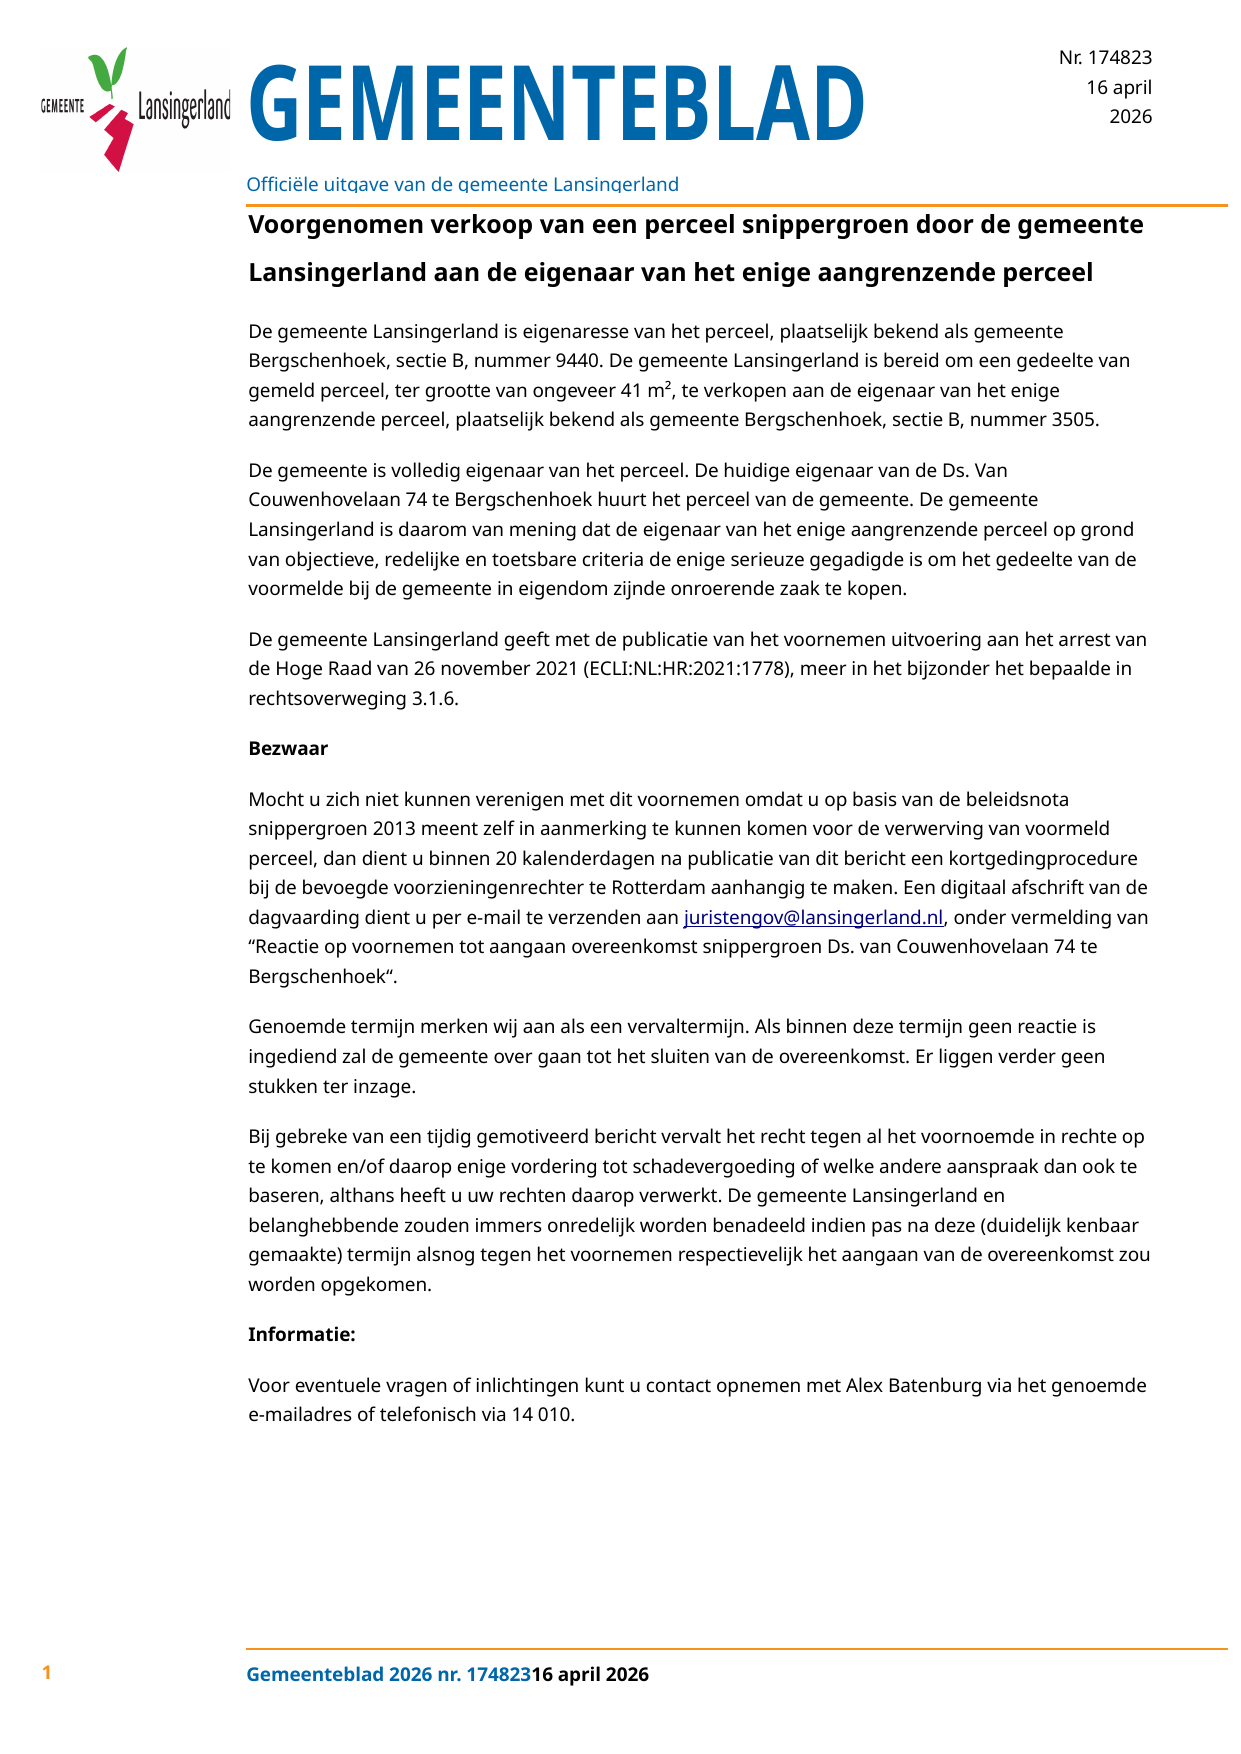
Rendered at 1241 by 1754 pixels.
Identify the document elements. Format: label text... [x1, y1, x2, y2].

text Mocht u zich niet kunnen verenigen met dit voornemen omdat u op basis van de beleidsnota snippergroen 2013 meent zelf in aanmerking te kunnen komen voor de verwerving van voormeld perceel, dan dient u binnen 20 kalenderdagen na publicatie van dit bericht een kortgedingprocedure bij de bevoegde voorzieningenrechter te Rotterdam aanhangig te maken. Een digitaal afschrift van de dagvaarding dient u per e-mail te verzenden aan juristengov@lansingerland.nl, onder vermelding van “Reactie op voornemen tot aangaan overeenkomst snippergroen Ds. van Couwenhovelaan 74 te Bergschenhoek“. [248, 786, 1152, 989]
text De gemeente Lansingerland geeft met de publicatie van het voornemen uitvoering aan het arrest van de Hoge Raad van 26 november 2021 (ECLI:NL:HR:2021:1778), meer in het bijzonder het bepaalde in rechtsoverweging 3.1.6. [248, 626, 1152, 711]
text Voorgenomen verkoop van een perceel snippergroen door de gemeente Lansingerland aan de eigenaar van het enige aangrenzende perceel [248, 207, 1152, 288]
text Voor eventuele vragen of inlichtingen kunt u contact opnemen met Alex Batenburg via het genoemde e-mailadres of telefonisch via 14 010. [248, 1372, 1152, 1427]
text Informatie: [248, 1322, 1152, 1347]
picture [41, 47, 231, 172]
text Bij gebreke van een tijdig gemotiveerd bericht vervalt het recht tegen al het voornoemde in rechte op te komen en/of daarop enige vordering tot schadevergoeding of welke andere aanspraak dan ook te baseren, althans heeft u uw rechten daarop verwerkt. De gemeente Lansingerland en belanghebbende zouden immers onredelijk worden benadeeld indien pas na deze (duidelijk kenbaar gemaakte) termijn alsnog tegen het voornemen respectievelijk het aangaan van de overeenkomst zou worden opgekomen. [248, 1123, 1152, 1297]
text De gemeente is volledig eigenaar van het perceel. De huidige eigenaar van de Ds. Van Couwenhovelaan 74 te Bergschenhoek huurt het perceel van de gemeente. De gemeente Lansingerland is daarom van mening dat de eigenaar van het enige aangrenzende perceel op grond van objectieve, redelijke en toetsbare criteria de enige serieuze gegadigde is om het gedeelte van de voormelde bij de gemeente in eigendom zijnde onroerende zaak te kopen. [248, 457, 1152, 601]
text Bezwaar [248, 735, 1152, 761]
text Genoemde termijn merken wij aan als een vervaltermijn. Als binnen deze termijn geen reactie is ingediend zal de gemeente over gaan tot het sluiten van de overeenkomst. Er liggen verder geen stukken ter inzage. [248, 1014, 1152, 1099]
text De gemeente Lansingerland is eigenaresse van het perceel, plaatselijk bekend als gemeente Bergschenhoek, sectie B, nummer 9440. De gemeente Lansingerland is bereid om een gedeelte van gemeld perceel, ter grootte van ongeveer 41 m², te verkopen aan de eigenaar van het enige aangrenzende perceel, plaatselijk bekend als gemeente Bergschenhoek, sectie B, nummer 3505. [248, 318, 1152, 432]
